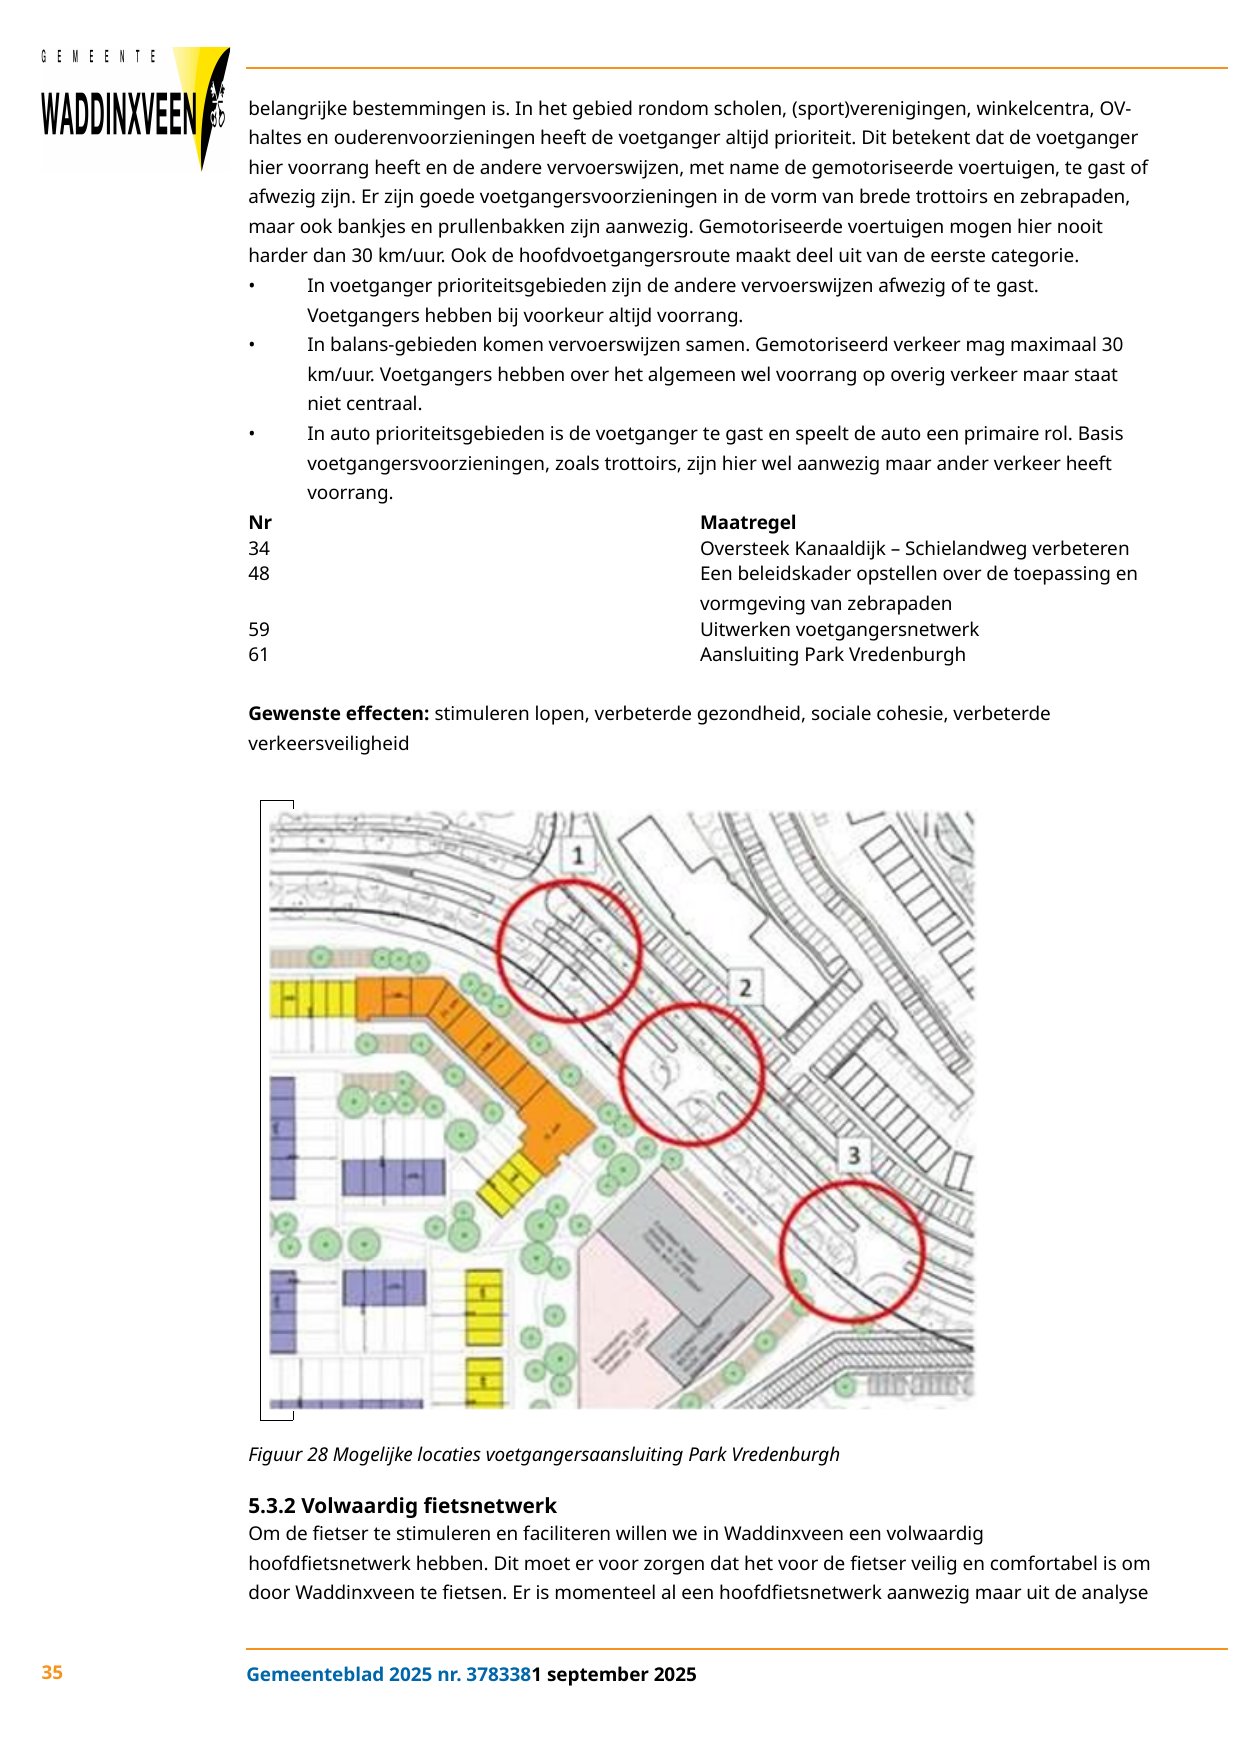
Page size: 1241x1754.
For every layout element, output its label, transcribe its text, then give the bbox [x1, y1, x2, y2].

list In auto prioriteitsgebieden is de voetganger te gast en speelt de auto een primaire rol. Basis voetgangersvoorzieningen, zoals trottoirs, zijn hier wel aanwezig maar ander verkeer heeft voorrang. [248, 420, 1152, 505]
table_cell Uitwerken voetgangersnetwerk [700, 616, 1152, 642]
table_cell Een beleidskader opstellen over de toepassing en vormgeving van zebrapaden [700, 561, 1152, 616]
table_header Gewenste effecten: stimuleren lopen, verbeterde gezondheid, sociale cohesie, verbeterde verkeersveiligheid [248, 700, 1152, 756]
list In balans-gebieden komen vervoerswijzen samen. Gemotoriseerd verkeer mag maximaal 30 km/uur. Voetgangers hebben over het algemeen wel voorrang op overig verkeer maar staat niet centraal. [248, 331, 1152, 416]
table_cell 61 [248, 642, 700, 667]
table_cell Oversteek Kanaaldijk – Schielandweg verbeteren [700, 535, 1152, 561]
table_cell 48 [248, 561, 700, 616]
text Om de fietser te stimuleren en faciliteren willen we in Waddinxveen een volwaardig hoofdfietsnetwerk hebben. Dit moet er voor zorgen dat het voor de fietser veilig en comfortabel is om door Waddinxveen te fietsen. Er is momenteel al een hoofdfietsnetwerk aanwezig maar uit de analyse [248, 1520, 1152, 1605]
table_cell 34 [248, 535, 700, 561]
table_header Maatregel [700, 509, 1152, 535]
table_cell Aansluiting Park Vredenburgh [700, 642, 1152, 667]
text belangrijke bestemmingen is. In het gebied rondom scholen, (sport)verenigingen, winkelcentra, OV-haltes en ouderenvoorzieningen heeft de voetganger altijd prioriteit. Dit betekent dat de voetganger hier voorrang heeft en de andere vervoerswijzen, met name de gemotoriseerde voertuigen, te gast of afwezig zijn. Er zijn goede voetgangersvoorzieningen in de vorm van brede trottoirs en zebrapaden, maar ook bankjes en prullenbakken zijn aanwezig. Gemotoriseerde voertuigen mogen hier nooit harder dan 30 km/uur. Ook de hoofdvoetgangersroute maakt deel uit van de eerste categorie. [248, 95, 1152, 268]
text 5.3.2 Volwaardig fietsnetwerk [248, 1492, 1152, 1520]
text Figuur 28 Mogelijke locaties voetgangersaansluiting Park Vredenburgh [248, 1441, 1152, 1467]
table_cell 59 [248, 616, 700, 642]
picture [41, 47, 231, 172]
list In voetganger prioriteitsgebieden zijn de andere vervoerswijzen afwezig of te gast. Voetgangers hebben bij voorkeur altijd voorrang. [248, 272, 1152, 328]
picture [268, 809, 978, 1411]
table_header Nr [248, 509, 700, 535]
